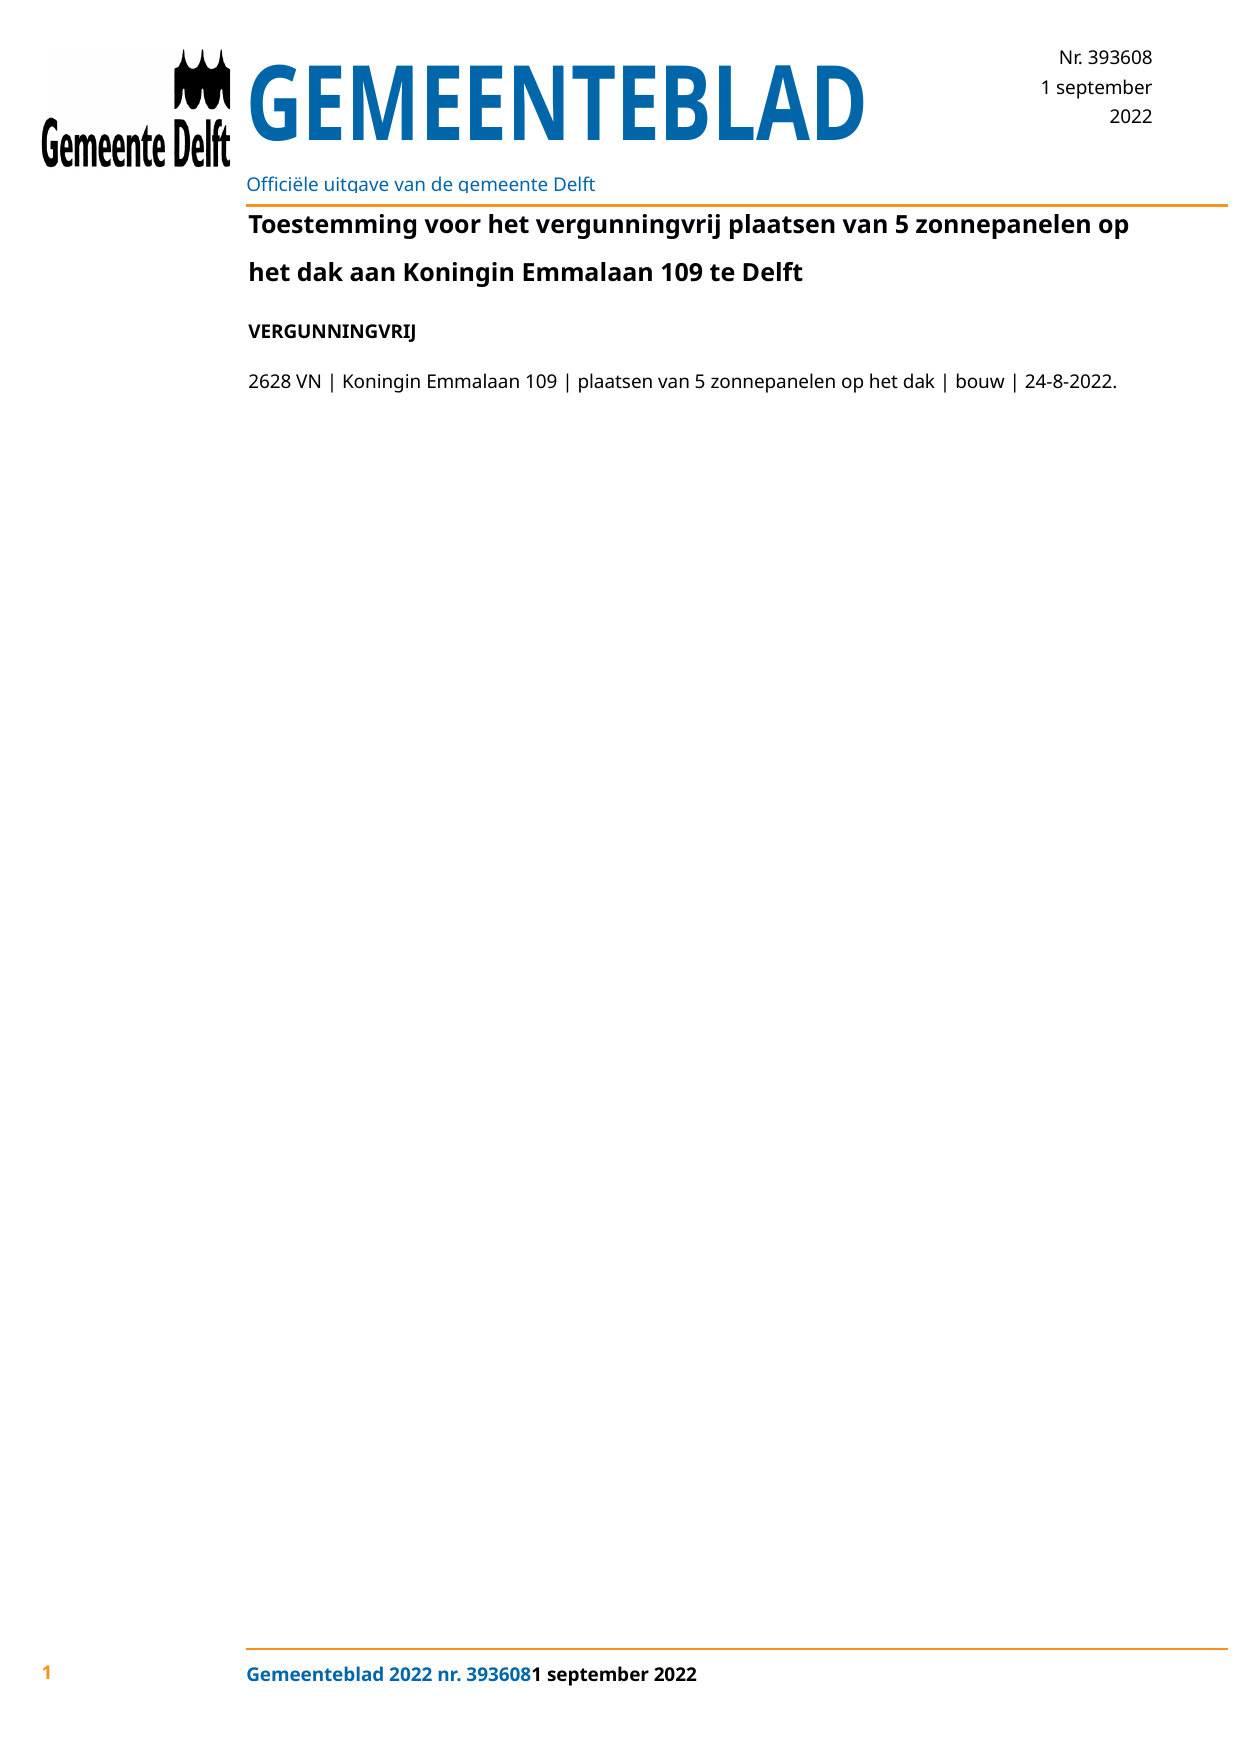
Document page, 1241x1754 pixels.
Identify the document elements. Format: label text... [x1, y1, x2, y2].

text Toestemming voor het vergunningvrij plaatsen van 5 zonnepanelen op het dak aan Koningin Emmalaan 109 te Delft [248, 207, 1152, 288]
text 2628 VN | Koningin Emmalaan 109 | plaatsen van 5 zonnepanelen op het dak | bouw | 24-8-2022. [248, 368, 1152, 394]
text VERGUNNINGVRIJ [248, 318, 1152, 344]
picture [41, 47, 231, 172]
